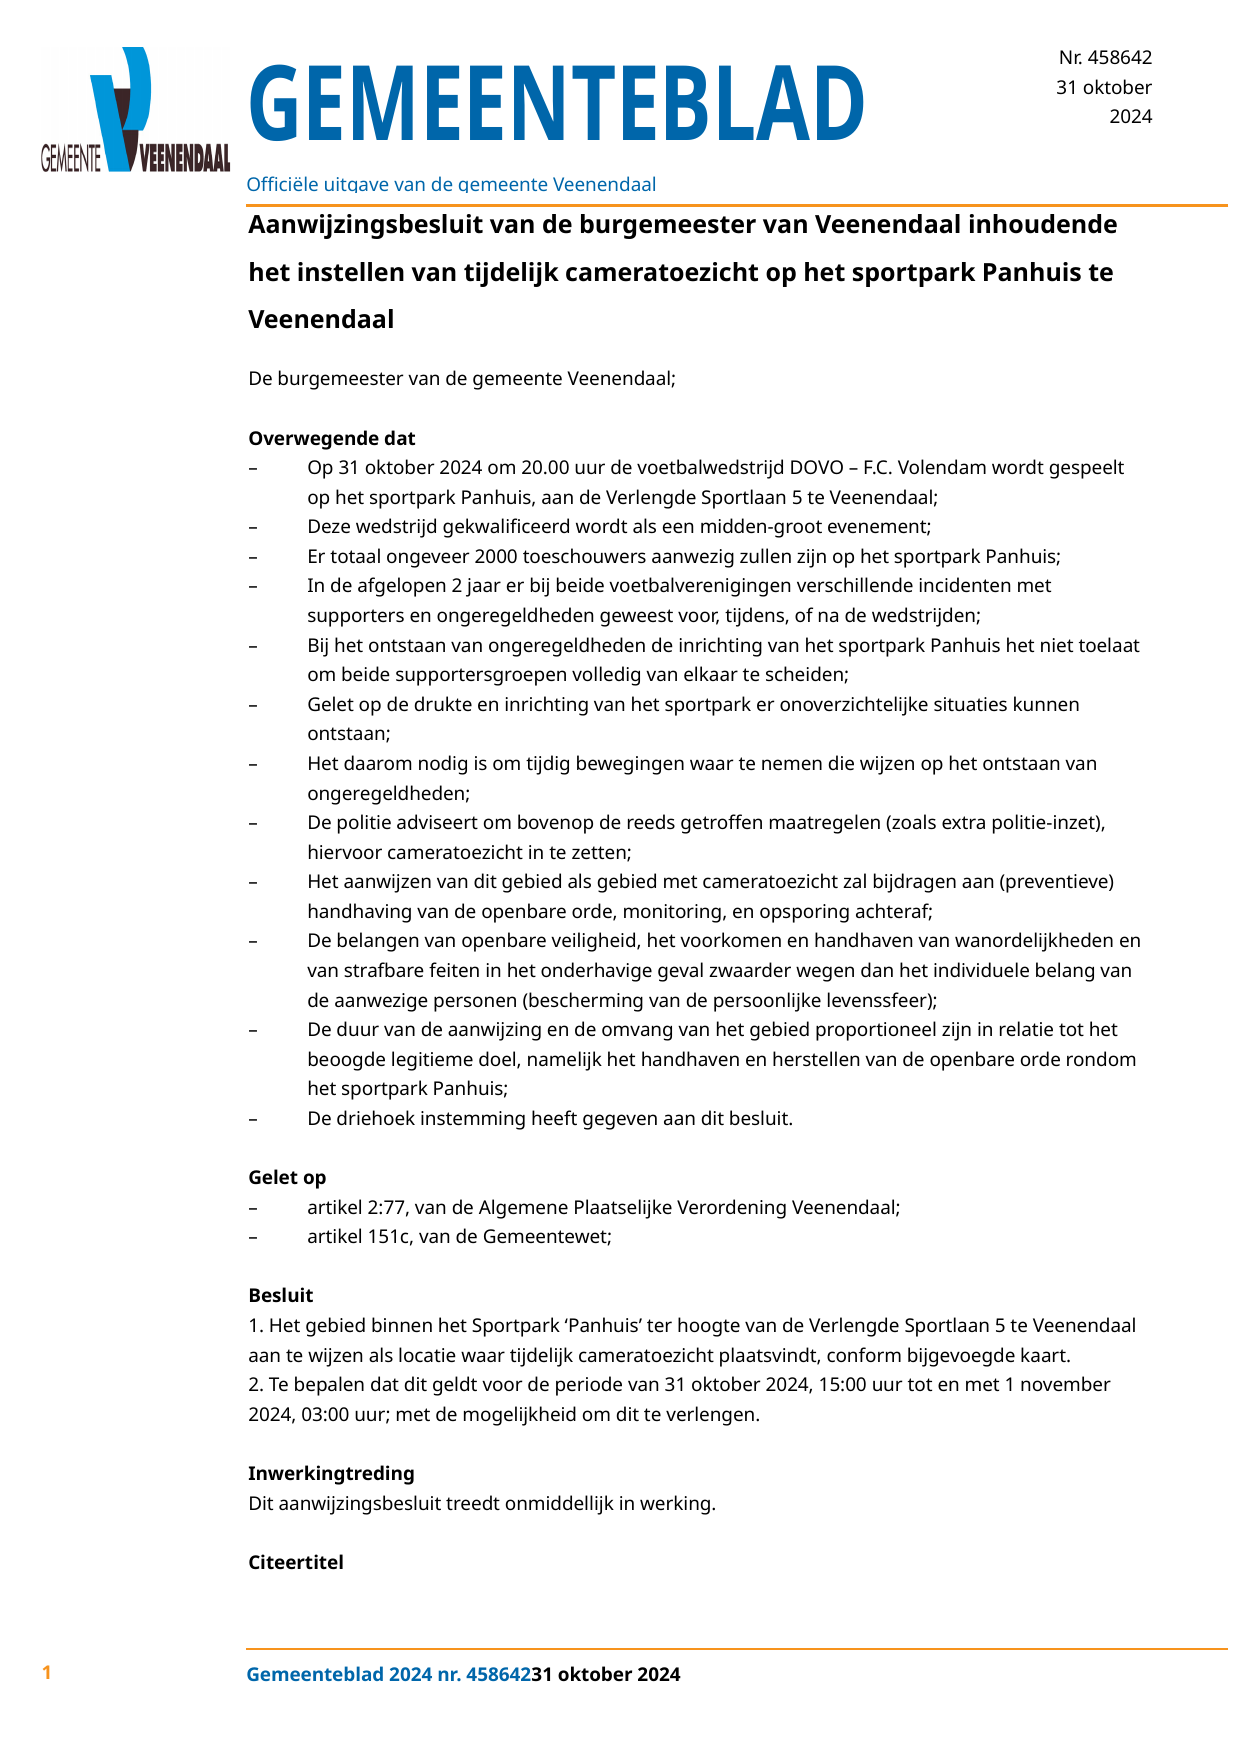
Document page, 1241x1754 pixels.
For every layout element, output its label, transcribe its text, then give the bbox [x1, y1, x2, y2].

picture [41, 47, 130, 172]
text Overwegende dat [248, 425, 1152, 450]
list Op 31 oktober 2024 om 20.00 uur de voetbalwedstrijd DOVO – F.C. Volendam wordt gespeelt op het sportpark Panhuis, aan de Verlengde Sportlaan 5 te Veenendaal; [248, 454, 1152, 509]
list Deze wedstrijd gekwalificeerd wordt als een midden-groot evenement; [248, 513, 1152, 539]
list Het aanwijzen van dit gebied als gebied met cameratoezicht zal bijdragen aan (preventieve) handhaving van de openbare orde, monitoring, en opsporing achteraf; [248, 868, 1152, 924]
list Bij het ontstaan van ongeregeldheden de inrichting van het sportpark Panhuis het niet toelaat om beide supportersgroepen volledig van elkaar te scheiden; [248, 632, 1152, 687]
picture [123, 47, 231, 172]
list artikel 2:77, van de Algemene Plaatselijke Verordening Veenendaal; [248, 1194, 1152, 1219]
text Gelet op [248, 1164, 1152, 1190]
list artikel 151c, van de Gemeentewet; [248, 1223, 1152, 1249]
text 1. Het gebied binnen het Sportpark ‘Panhuis’ ter hoogte van de Verlengde Sportlaan 5 te Veenendaal aan te wijzen als locatie waar tijdelijk cameratoezicht plaatsvindt, conform bijgevoegde kaart. [248, 1312, 1152, 1367]
text Besluit [248, 1283, 1152, 1308]
list De driehoek instemming heeft gegeven aan dit besluit. [248, 1105, 1152, 1131]
list De politie adviseert om bovenop de reeds getroffen maatregelen (zoals extra politie-inzet), hiervoor cameratoezicht in te zetten; [248, 809, 1152, 864]
list Gelet op de drukte en inrichting van het sportpark er onoverzichtelijke situaties kunnen ontstaan; [248, 691, 1152, 746]
text 2. Te bepalen dat dit geldt voor de periode van 31 oktober 2024, 15:00 uur tot en met 1 november 2024, 03:00 uur; met de mogelijkheid om dit te verlengen. [248, 1371, 1152, 1427]
text De burgemeester van de gemeente Veenendaal; [248, 366, 1152, 391]
text Aanwijzingsbesluit van de burgemeester van Veenendaal inhoudende het instellen van tijdelijk cameratoezicht op het sportpark Panhuis te Veenendaal [248, 207, 1152, 336]
list De duur van de aanwijzing en de omvang van het gebied proportioneel zijn in relatie tot het beoogde legitieme doel, namelijk het handhaven en herstellen van de openbare orde rondom het sportpark Panhuis; [248, 1016, 1152, 1101]
list De belangen van openbare veiligheid, het voorkomen en handhaven van wanordelijkheden en van strafbare feiten in het onderhavige geval zwaarder wegen dan het individuele belang van de aanwezige personen (bescherming van de persoonlijke levenssfeer); [248, 928, 1152, 1012]
list In de afgelopen 2 jaar er bij beide voetbalverenigingen verschillende incidenten met supporters en ongeregeldheden geweest voor, tijdens, of na de wedstrijden; [248, 573, 1152, 628]
text Dit aanwijzingsbesluit treedt onmiddellijk in werking. [248, 1490, 1152, 1515]
text Citeertitel [248, 1549, 1152, 1574]
list Het daarom nodig is om tijdig bewegingen waar te nemen die wijzen op het ontstaan van ongeregeldheden; [248, 750, 1152, 805]
list Er totaal ongeveer 2000 toeschouwers aanwezig zullen zijn op het sportpark Panhuis; [248, 543, 1152, 569]
text Inwerkingtreding [248, 1460, 1152, 1486]
